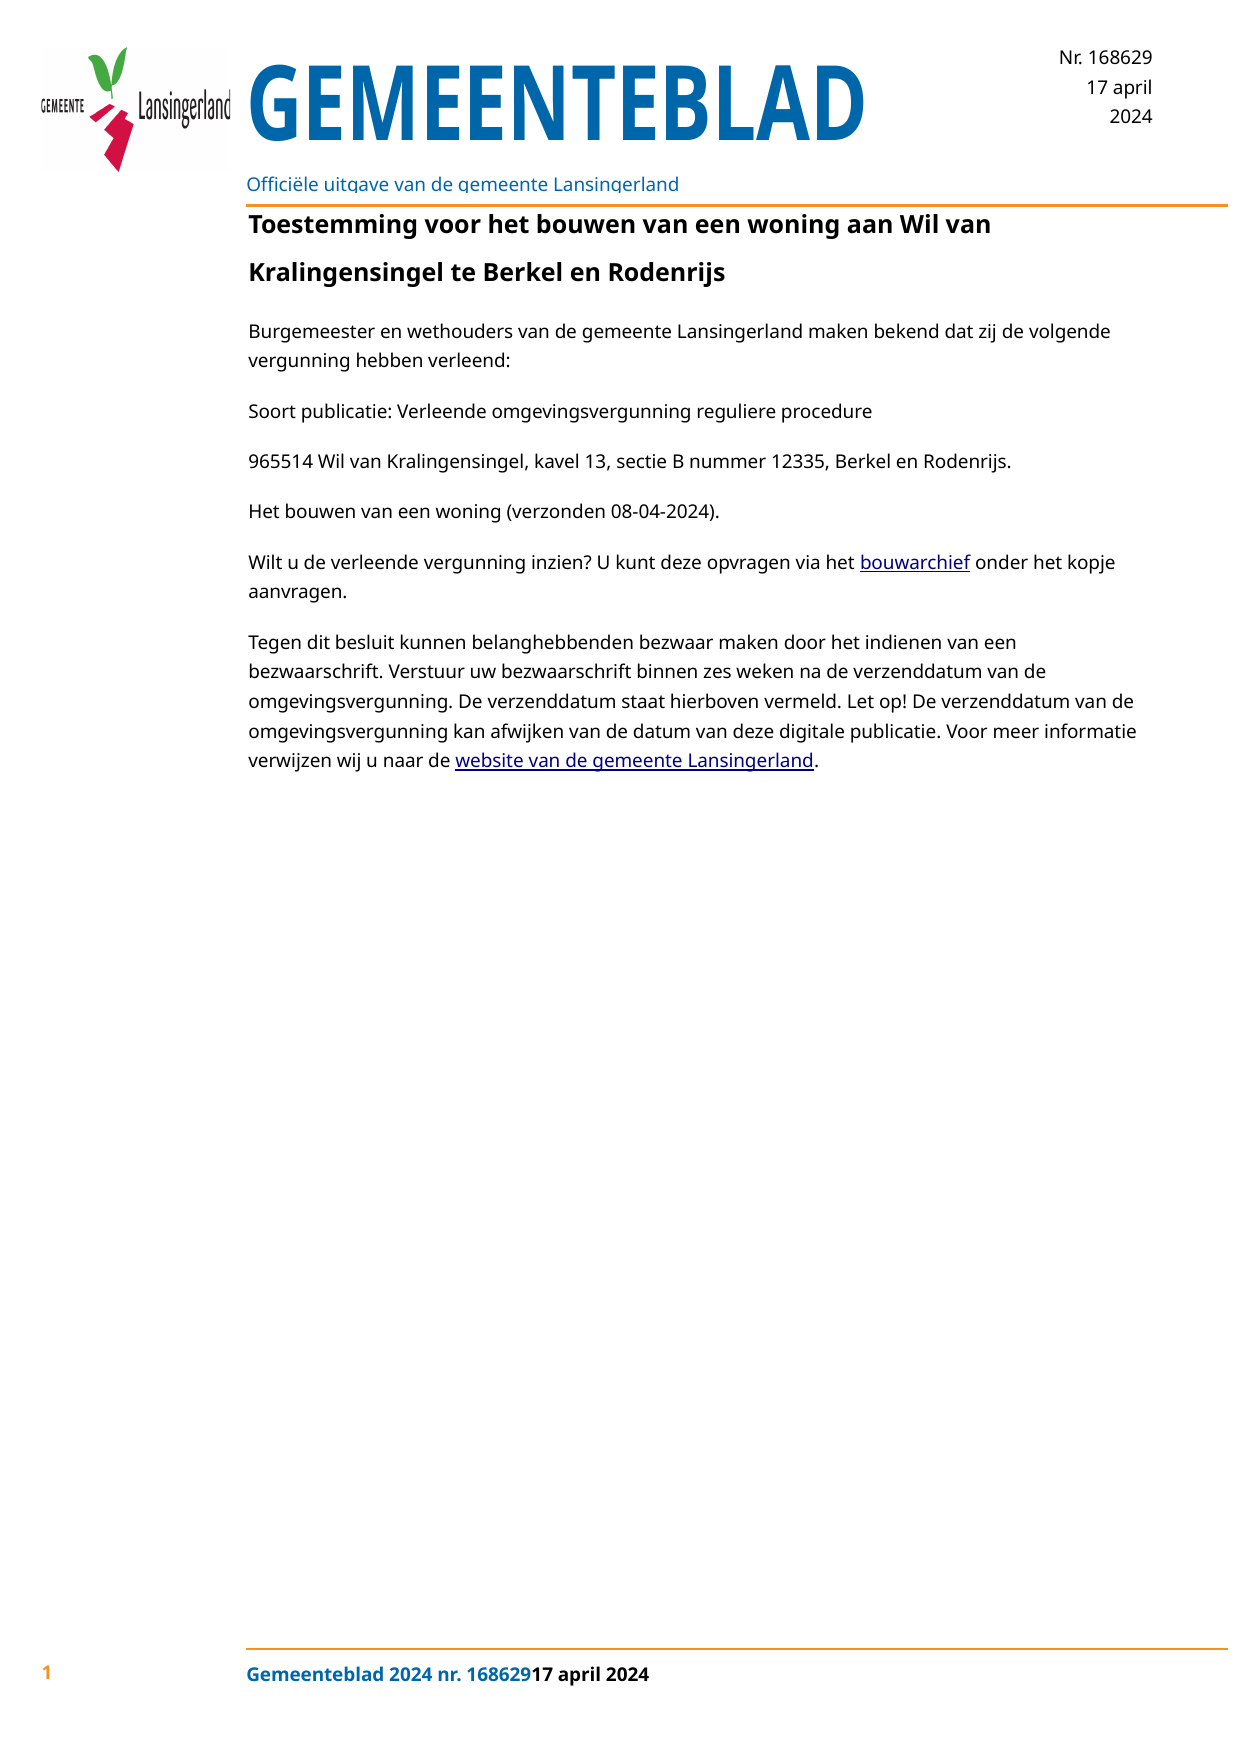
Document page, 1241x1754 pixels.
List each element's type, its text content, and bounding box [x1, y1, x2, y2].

text Soort publicatie: Verleende omgevingsvergunning reguliere procedure [248, 398, 1152, 424]
text Burgemeester en wethouders van de gemeente Lansingerland maken bekend dat zij de volgende vergunning hebben verleend: [248, 318, 1152, 373]
text Tegen dit besluit kunnen belanghebbenden bezwaar maken door het indienen van een bezwaarschrift. Verstuur uw bezwaarschrift binnen zes weken na de verzenddatum van de omgevingsvergunning. De verzenddatum staat hierboven vermeld. Let op! De verzenddatum van de omgevingsvergunning kan afwijken van de datum van deze digitale publicatie. Voor meer informatie verwijzen wij u naar de website van de gemeente Lansingerland. [248, 629, 1152, 773]
text 965514 Wil van Kralingensingel, kavel 13, sectie B nummer 12335, Berkel en Rodenrijs. [248, 448, 1152, 474]
picture [41, 47, 231, 172]
text Het bouwen van een woning (verzonden 08-04-2024). [248, 499, 1152, 524]
text Toestemming voor het bouwen van een woning aan Wil van Kralingensingel te Berkel en Rodenrijs [248, 207, 1152, 288]
text Wilt u de verleende vergunning inzien? U kunt deze opvragen via het bouwarchief onder het kopje aanvragen. [248, 549, 1152, 604]
